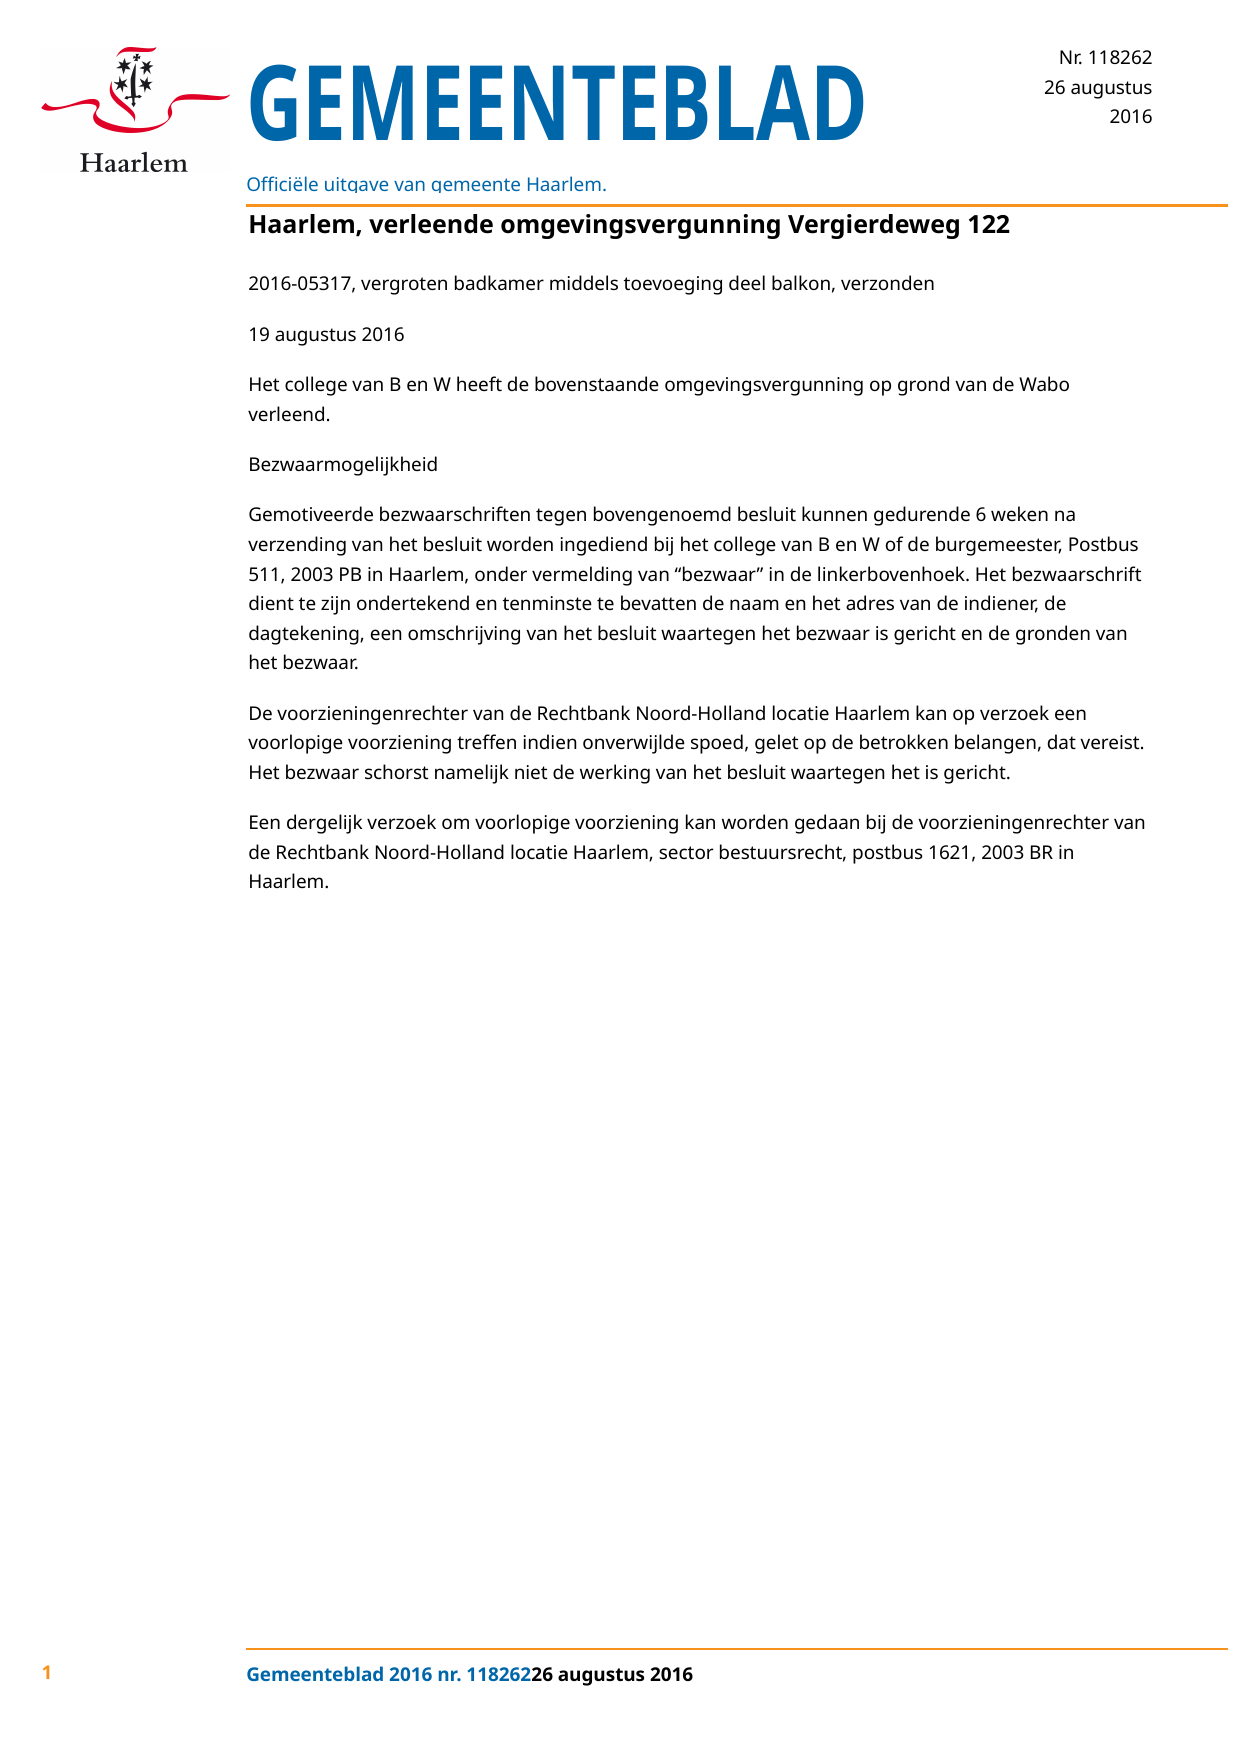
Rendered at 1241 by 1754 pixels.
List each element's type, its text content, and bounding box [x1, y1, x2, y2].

text Haarlem, verleende omgevingsvergunning Vergierdeweg 122 [248, 207, 1152, 241]
text De voorzieningenrechter van de Rechtbank Noord-Holland locatie Haarlem kan op verzoek een voorlopige voorziening treffen indien onverwijlde spoed, gelet op de betrokken belangen, dat vereist. Het bezwaar schorst namelijk niet de werking van het besluit waartegen het is gericht. [248, 700, 1152, 785]
text Gemotiveerde bezwaarschriften tegen bovengenoemd besluit kunnen gedurende 6 weken na verzending van het besluit worden ingediend bij het college van B en W of de burgemeester, Postbus 511, 2003 PB in Haarlem, onder vermelding van “bezwaar” in de linkerbovenhoek. Het bezwaarschrift dient te zijn ondertekend en tenminste te bevatten de naam en het adres van de indiener, de dagtekening, een omschrijving van het besluit waartegen het bezwaar is gericht en de gronden van het bezwaar. [248, 502, 1152, 675]
text Bezwaarmogelijkheid [248, 451, 1152, 477]
text 2016-05317, vergroten badkamer middels toevoeging deel balkon, verzonden [248, 270, 1152, 296]
text 19 augustus 2016 [248, 321, 1152, 346]
text Het college van B en W heeft de bovenstaande omgevingsvergunning op grond van de Wabo verleend. [248, 371, 1152, 426]
picture [41, 47, 231, 172]
text Een dergelijk verzoek om voorlopige voorziening kan worden gedaan bij de voorzieningenrechter van de Rechtbank Noord-Holland locatie Haarlem, sector bestuursrecht, postbus 1621, 2003 BR in Haarlem. [248, 809, 1152, 894]
